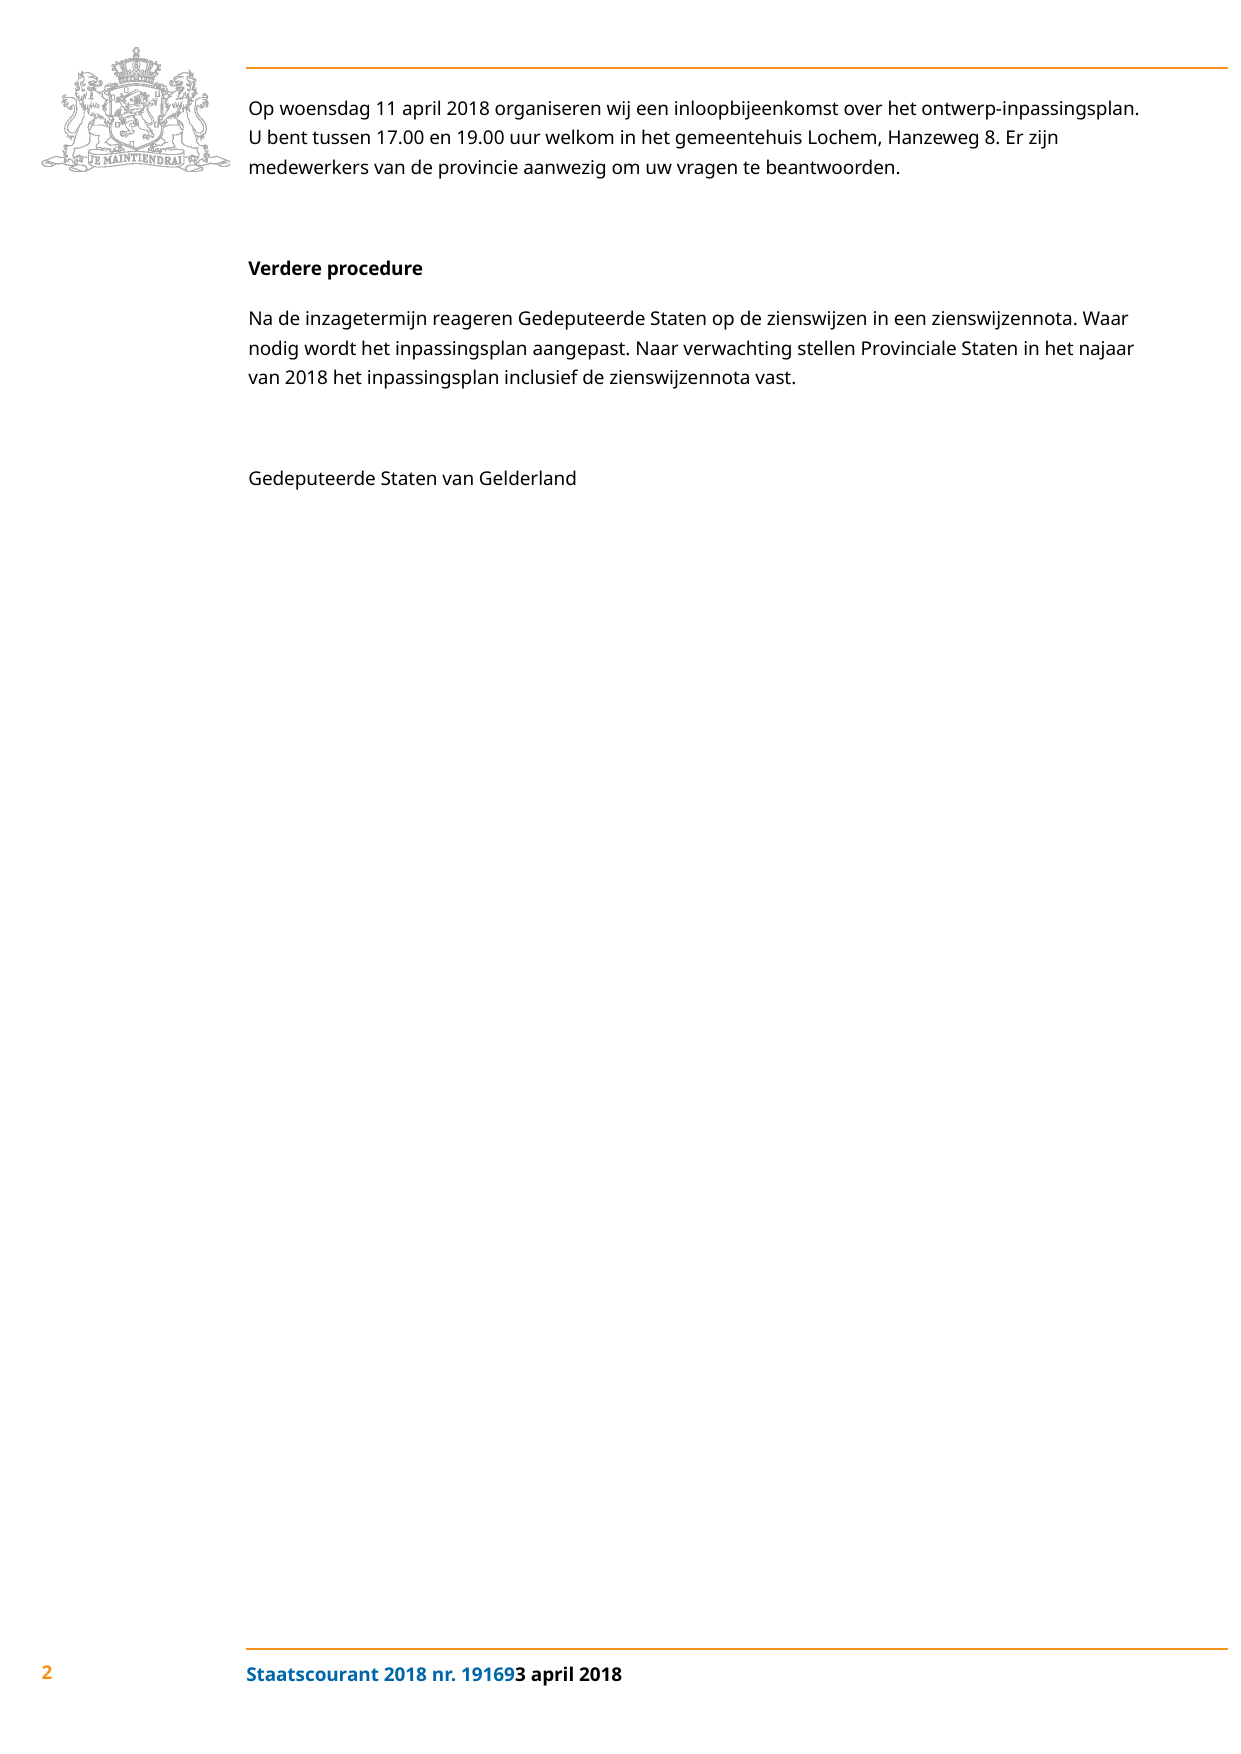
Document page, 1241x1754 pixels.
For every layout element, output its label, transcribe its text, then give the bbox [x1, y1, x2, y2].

text Gedeputeerde Staten van Gelderland [248, 465, 1152, 491]
text Op woensdag 11 april 2018 organiseren wij een inloopbijeenkomst over het ontwerp-inpassingsplan. U bent tussen 17.00 en 19.00 uur welkom in het gemeentehuis Lochem, Hanzeweg 8. Er zijn medewerkers van de provincie aanwezig om uw vragen te beantwoorden. [248, 95, 1152, 180]
text Na de inzagetermijn reageren Gedeputeerde Staten op de zienswijzen in een zienswijzennota. Waar nodig wordt het inpassingsplan aangepast. Naar verwachting stellen Provinciale Staten in het najaar van 2018 het inpassingsplan inclusief de zienswijzennota vast. [248, 305, 1152, 390]
picture [41, 47, 231, 172]
text Verdere procedure [248, 255, 1152, 281]
